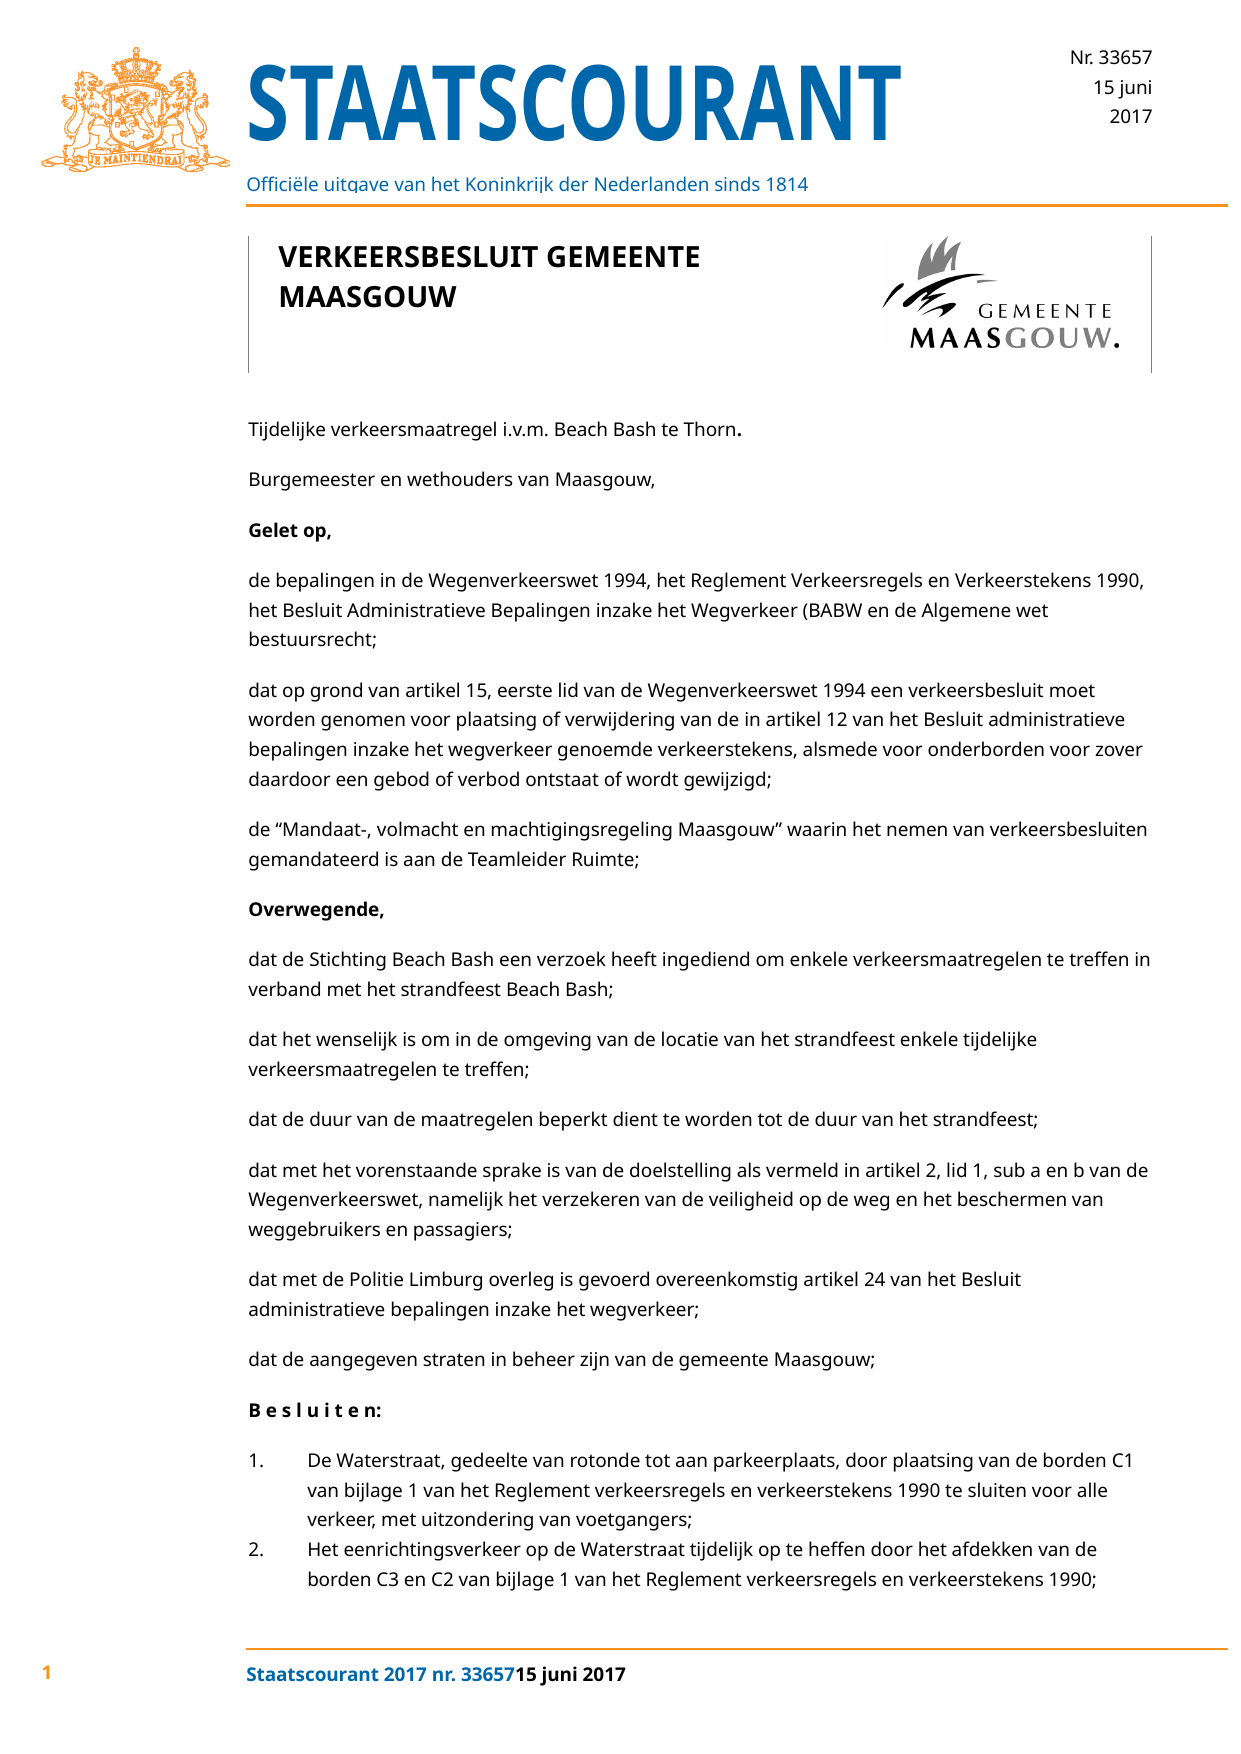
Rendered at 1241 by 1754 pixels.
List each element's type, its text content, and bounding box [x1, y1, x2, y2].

text dat het wenselijk is om in de omgeving van de locatie van het strandfeest enkele tijdelijke verkeersmaatregelen te treffen; [248, 1027, 1152, 1082]
picture [882, 236, 1119, 348]
text dat de aangegeven straten in beheer zijn van de gemeente Maasgouw; [248, 1347, 1152, 1372]
text dat met de Politie Limburg overleg is gevoerd overeenkomstig artikel 24 van het Besluit administratieve bepalingen inzake het wegverkeer; [248, 1267, 1152, 1322]
list Het eenrichtingsverkeer op de Waterstraat tijdelijk op te heffen door het afdekken van de borden C3 en C2 van bijlage 1 van het Reglement verkeersregels en verkeerstekens 1990; [248, 1536, 1152, 1591]
list De Waterstraat, gedeelte van rotonde tot aan parkeerplaats, door plaatsing van de borden C1 van bijlage 1 van het Reglement verkeersregels en verkeerstekens 1990 te sluiten voor alle verkeer, met uitzondering van voetgangers; [248, 1447, 1152, 1532]
text Tijdelijke verkeersmaatregel i.v.m. Beach Bash te Thorn. [248, 416, 1152, 442]
text dat op grond van artikel 15, eerste lid van de Wegenverkeerswet 1994 een verkeersbesluit moet worden genomen voor plaatsing of verwijdering van de in artikel 12 van het Besluit administratieve bepalingen inzake het wegverkeer genoemde verkeerstekens, alsmede voor onderborden voor zover daardoor een gebod of verbod ontstaat of wordt gewijzigd; [248, 677, 1152, 791]
text de “Mandaat-, volmacht en machtigingsregeling Maasgouw” waarin het nemen van verkeersbesluiten gemandateerd is aan de Teamleider Ruimte; [248, 816, 1152, 871]
table_header [850, 236, 1151, 373]
text B e s l u i t e n: [248, 1397, 1152, 1423]
text dat de duur van de maatregelen beperkt dient te worden tot de duur van het strandfeest; [248, 1107, 1152, 1132]
text dat met het vorenstaande sprake is van de doelstelling als vermeld in artikel 2, lid 1, sub a en b van de Wegenverkeerswet, namelijk het verzekeren van de veiligheid op de weg en het beschermen van weggebruikers en passagiers; [248, 1157, 1152, 1242]
text Burgemeester en wethouders van Maasgouw, [248, 467, 1152, 492]
table_header VERKEERSBESLUIT GEMEENTE MAASGOUW [249, 236, 850, 373]
text Gelet op, [248, 517, 1152, 543]
text dat de Stichting Beach Bash een verzoek heeft ingediend om enkele verkeersmaatregelen te treffen in verband met het strandfeest Beach Bash; [248, 947, 1152, 1002]
text Overwegende, [248, 896, 1152, 922]
text de bepalingen in de Wegenverkeerswet 1994, het Reglement Verkeersregels en Verkeerstekens 1990, het Besluit Administratieve Bepalingen inzake het Wegverkeer (BABW en de Algemene wet bestuursrecht; [248, 567, 1152, 652]
picture [41, 47, 231, 172]
